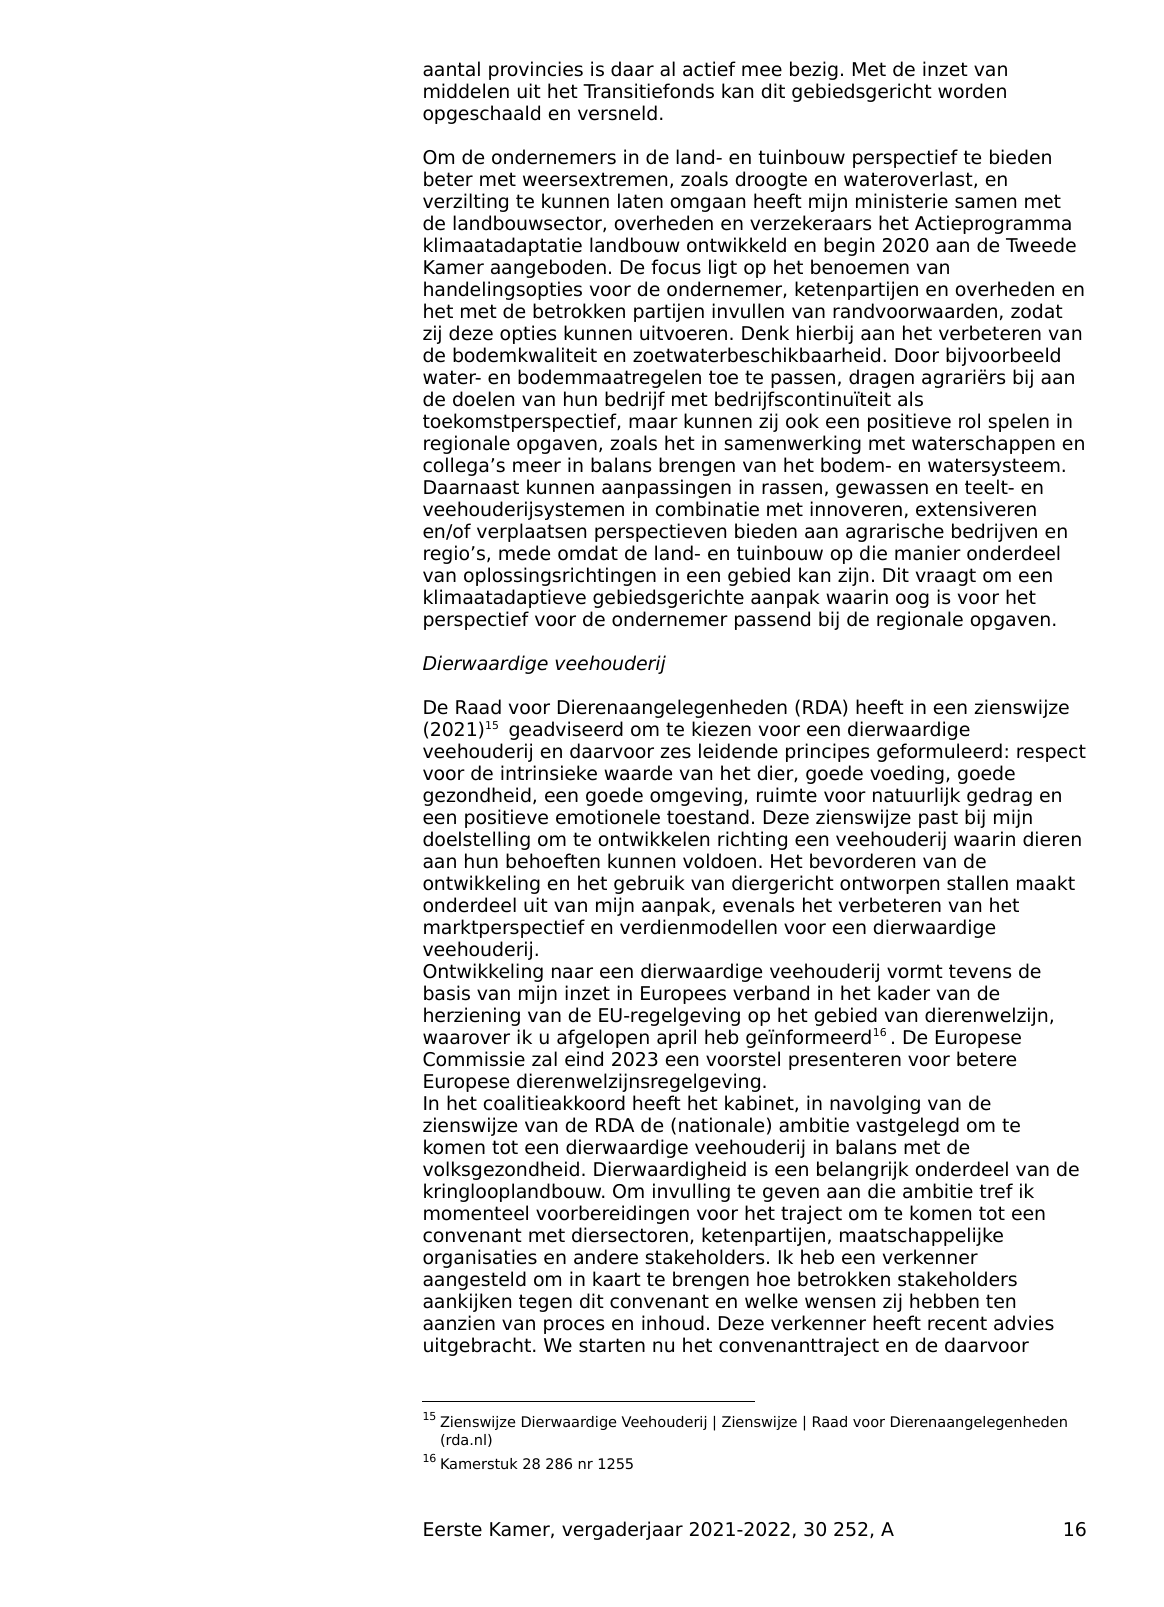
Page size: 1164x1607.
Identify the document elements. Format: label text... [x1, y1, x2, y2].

text Om de ondernemers in de land- en tuinbouw perspectief te bieden beter met weersextremen, zoals droogte en wateroverlast, en verzilting te kunnen laten omgaan heeft mijn ministerie samen met de landbouwsector, overheden en verzekeraars het Actieprogramma klimaatadaptatie landbouw ontwikkeld en begin 2020 aan de Tweede Kamer aangeboden. De focus ligt op het benoemen van handelingsopties voor de ondernemer, ketenpartijen en overheden en het met de betrokken partijen invullen van randvoorwaarden, zodat zij deze opties kunnen uitvoeren. Denk hierbij aan het verbeteren van de bodemkwaliteit en zoetwaterbeschikbaarheid. Door bijvoorbeeld water- en bodemmaatregelen toe te passen, dragen agrariërs bij aan de doelen van hun bedrijf met bedrijfscontinuïteit als toekomstperspectief, maar kunnen zij ook een positieve rol spelen in regionale opgaven, zoals het in samenwerking met waterschappen en collega’s meer in balans brengen van het bodem- en watersysteem. Daarnaast kunnen aanpassingen in rassen, gewassen en teelt- en veehouderijsystemen in combinatie met innoveren, extensiveren en/of verplaatsen perspectieven bieden aan agrarische bedrijven en regio’s, mede omdat de land- en tuinbouw op die manier onderdeel van oplossingsrichtingen in een gebied kan zijn. Dit vraagt om een klimaatadaptieve gebiedsgerichte aanpak waarin oog is voor het perspectief voor de ondernemer passend bij de regionale opgaven. [422, 147, 1087, 631]
text aantal provincies is daar al actief mee bezig. Met de inzet van middelen uit het Transitiefonds kan dit gebiedsgericht worden opgeschaald en versneld. [422, 59, 1087, 125]
text Kamerstuk 28 286 nr 1255 [422, 1452, 1087, 1474]
text Zienswijze Dierwaardige Veehouderij | Zienswijze | Raad voor Dierenaangelegenheden (rda.nl) [422, 1410, 1087, 1449]
subtitle Dierwaardige veehouderij [422, 653, 1087, 675]
text In het coalitieakkoord heeft het kabinet, in navolging van de zienswijze van de RDA de (nationale) ambitie vastgelegd om te komen tot een dierwaardige veehouderij in balans met de volksgezondheid. Dierwaardigheid is een belangrijk onderdeel van de kringlooplandbouw. Om invulling te geven aan die ambitie tref ik momenteel voorbereidingen voor het traject om te komen tot een convenant met diersectoren, ketenpartijen, maatschappelijke organisaties en andere stakeholders. Ik heb een verkenner aangesteld om in kaart te brengen hoe betrokken stakeholders aankijken tegen dit convenant en welke wensen zij hebben ten aanzien van proces en inhoud. Deze verkenner heeft recent advies uitgebracht. We starten nu het convenanttraject en de daarvoor [422, 1093, 1087, 1356]
text De Raad voor Dierenaangelegenheden (RDA) heeft in een zienswijze (2021) geadviseerd om te kiezen voor een dierwaardige veehouderij en daarvoor zes leidende principes geformuleerd: respect voor de intrinsieke waarde van het dier, goede voeding, goede gezondheid, een goede omgeving, ruimte voor natuurlijk gedrag en een positieve emotionele toestand. Deze zienswijze past bij mijn doelstelling om te ontwikkelen richting een veehouderij waarin dieren aan hun behoeften kunnen voldoen. Het bevorderen van de ontwikkeling en het gebruik van diergericht ontworpen stallen maakt onderdeel uit van mijn aanpak, evenals het verbeteren van het marktperspectief en verdienmodellen voor een dierwaardige veehouderij. [422, 697, 1087, 961]
text Ontwikkeling naar een dierwaardige veehouderij vormt tevens de basis van mijn inzet in Europees verband in het kader van de herziening van de EU-regelgeving op het gebied van dierenwelzijn, waarover ik u afgelopen april heb geïnformeerd. De Europese Commissie zal eind 2023 een voorstel presenteren voor betere Europese dierenwelzijnsregelgeving. [422, 961, 1087, 1093]
